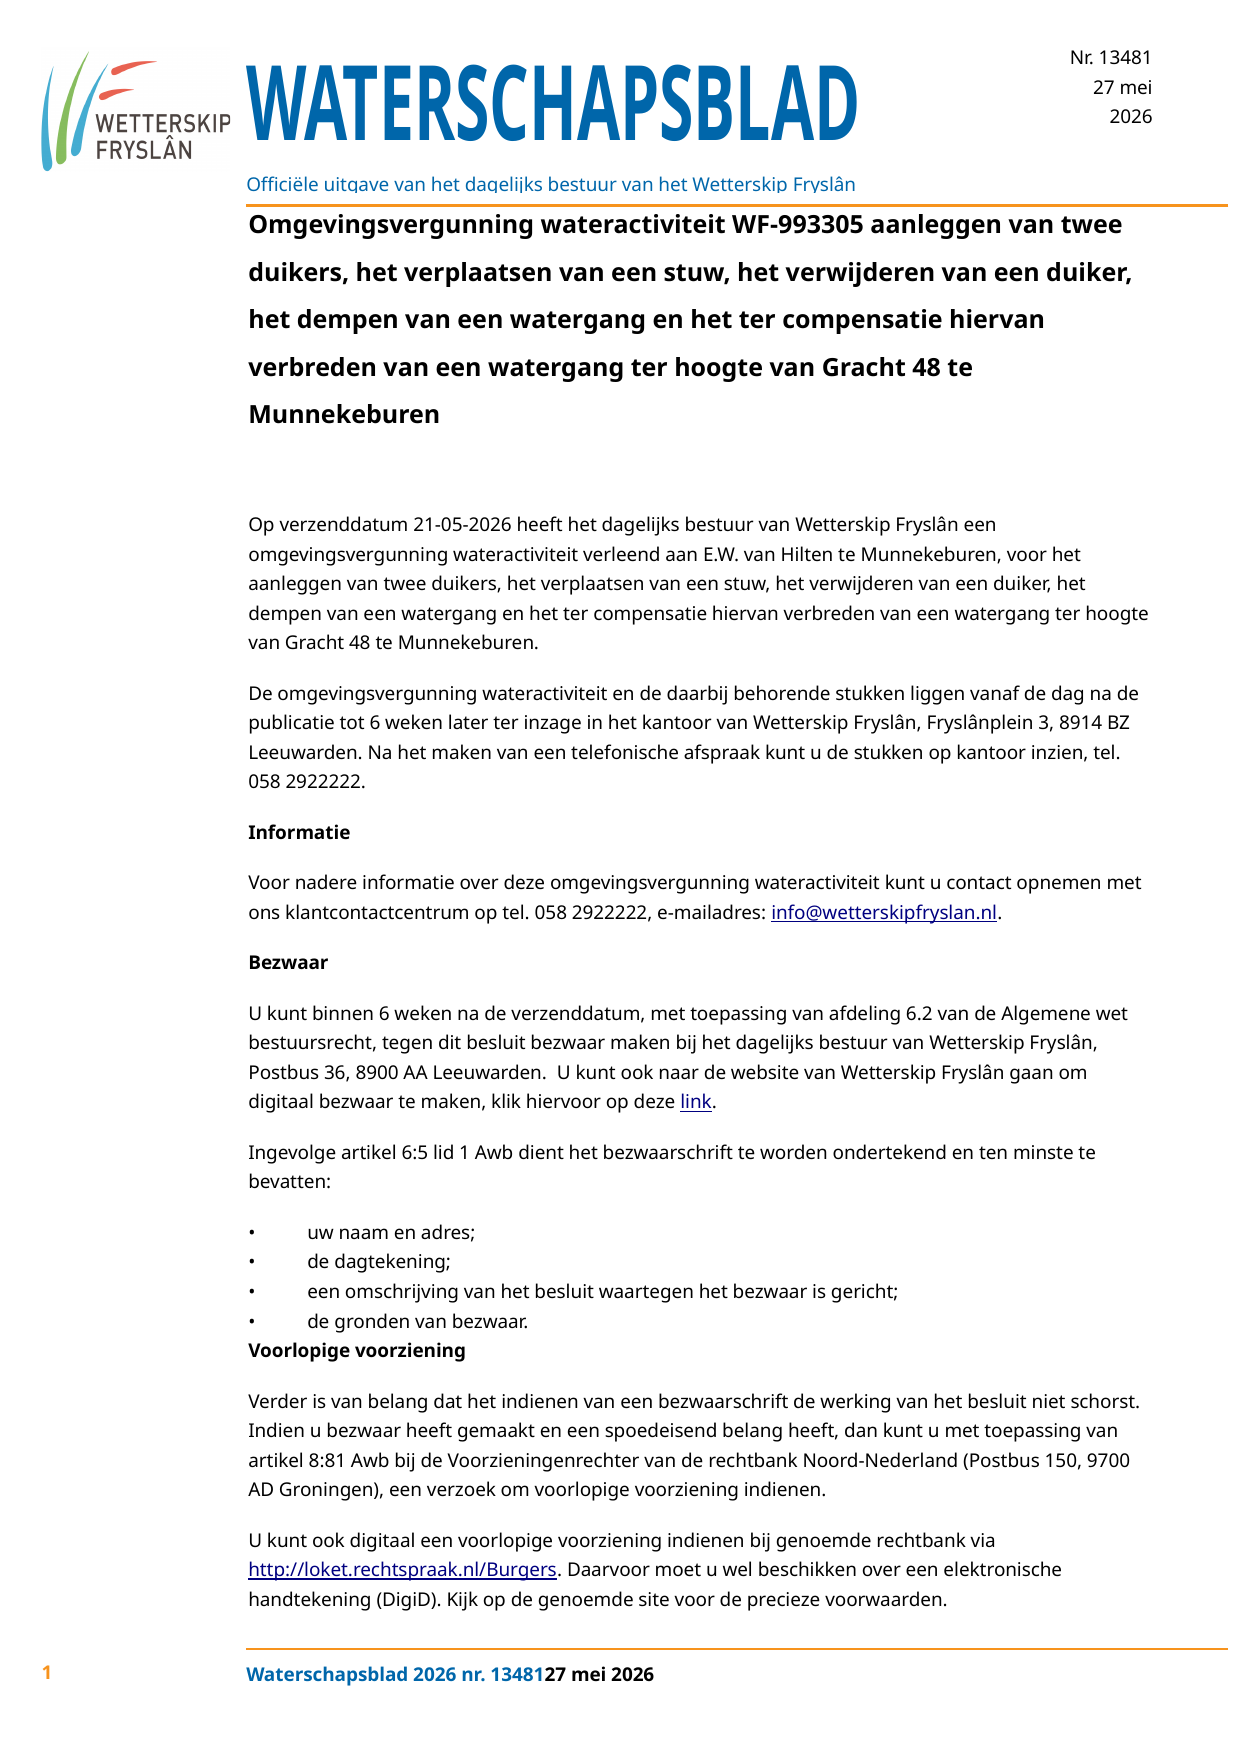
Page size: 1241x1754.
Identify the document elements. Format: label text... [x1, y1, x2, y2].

text Omgevingsvergunning wateractiviteit WF-993305 aanleggen van twee duikers, het verplaatsen van een stuw, het verwijderen van een duiker, het dempen van een watergang en het ter compensatie hiervan verbreden van een watergang ter hoogte van Gracht 48 te Munnekeburen [248, 207, 1152, 431]
list uw naam en adres; [248, 1219, 1152, 1245]
text U kunt ook digitaal een voorlopige voorziening indienen bij genoemde rechtbank via http://loket.rechtspraak.nl/Burgers. Daarvoor moet u wel beschikken over een elektronische handtekening (DigiD). Kijk op de genoemde site voor de precieze voorwaarden. [248, 1527, 1152, 1612]
text Bezwaar [248, 949, 1152, 975]
text Verder is van belang dat het indienen van een bezwaarschrift de werking van het besluit niet schorst. Indien u bezwaar heeft gemaakt en een spoedeisend belang heeft, dan kunt u met toepassing van artikel 8:81 Awb bij de Voorzieningenrechter van de rechtbank Noord-Nederland (Postbus 150, 9700 AD Groningen), een verzoek om voorlopige voorziening indienen. [248, 1388, 1152, 1502]
list de gronden van bezwaar. [248, 1308, 1152, 1333]
text U kunt binnen 6 weken na de verzenddatum, met toepassing van afdeling 6.2 van de Algemene wet bestuursrecht, tegen dit besluit bezwaar maken bij het dagelijks bestuur van Wetterskip Fryslân, Postbus 36, 8900 AA Leeuwarden. U kunt ook naar de website van Wetterskip Fryslân gaan om digitaal bezwaar te maken, klik hiervoor op deze link. [248, 1000, 1152, 1114]
list de dagtekening; [248, 1249, 1152, 1274]
text Voorlopige voorziening [248, 1337, 1152, 1363]
text Informatie [248, 819, 1152, 845]
text Op verzenddatum 21-05-2026 heeft het dagelijks bestuur van Wetterskip Fryslân een omgevingsvergunning wateractiviteit verleend aan E.W. van Hilten te Munnekeburen, voor het aanleggen van twee duikers, het verplaatsen van een stuw, het verwijderen van een duiker, het dempen van een watergang en het ter compensatie hiervan verbreden van een watergang ter hoogte van Gracht 48 te Munnekeburen. [248, 511, 1152, 655]
text Voor nadere informatie over deze omgevingsvergunning wateractiviteit kunt u contact opnemen met ons klantcontactcentrum op tel. 058 2922222, e-mailadres: info@wetterskipfryslan.nl. [248, 869, 1152, 925]
picture [41, 47, 231, 172]
text De omgevingsvergunning wateractiviteit en de daarbij behorende stukken liggen vanaf de dag na de publicatie tot 6 weken later ter inzage in het kantoor van Wetterskip Fryslân, Fryslânplein 3, 8914 BZ Leeuwarden. Na het maken van een telefonische afspraak kunt u de stukken op kantoor inzien, tel. 058 2922222. [248, 680, 1152, 794]
text Ingevolge artikel 6:5 lid 1 Awb dient het bezwaarschrift te worden ondertekend en ten minste te bevatten: [248, 1139, 1152, 1194]
list een omschrijving van het besluit waartegen het bezwaar is gericht; [248, 1278, 1152, 1304]
